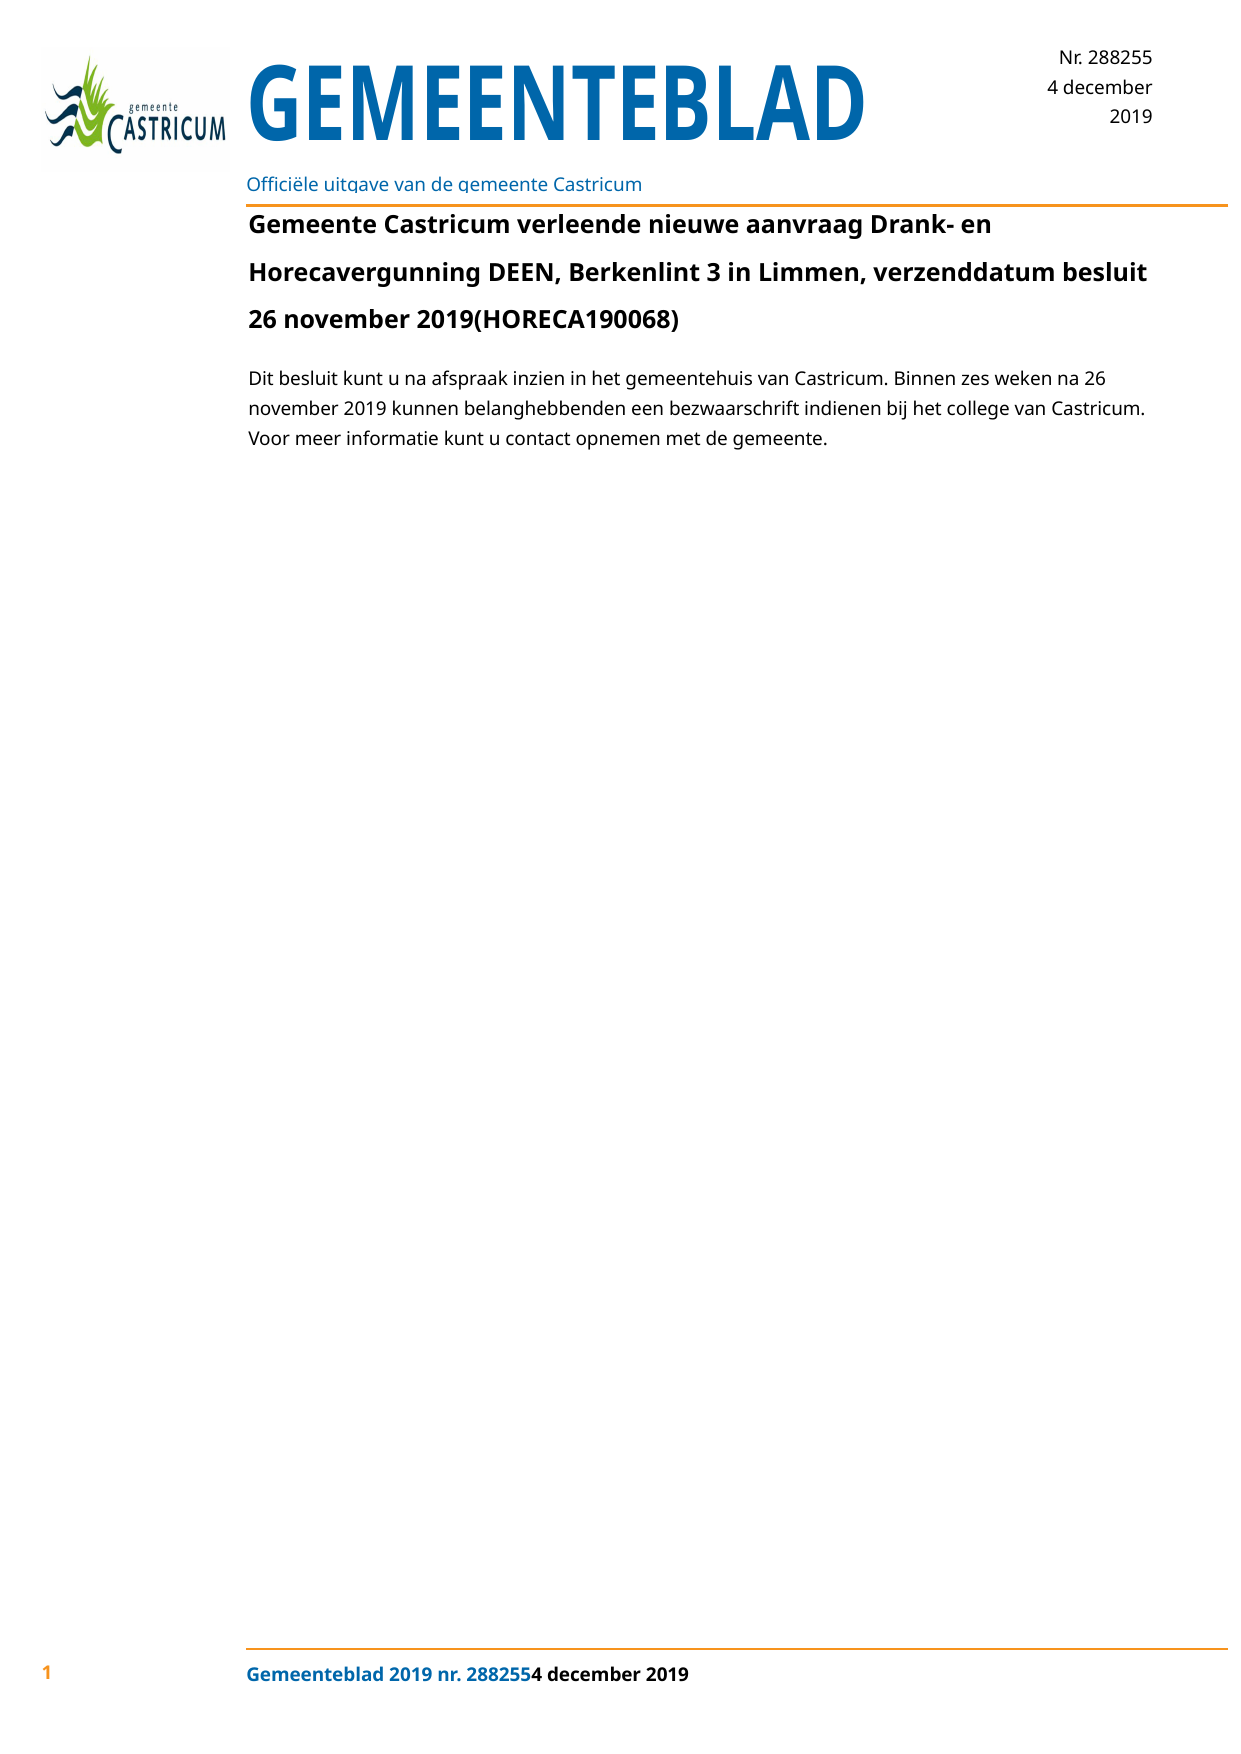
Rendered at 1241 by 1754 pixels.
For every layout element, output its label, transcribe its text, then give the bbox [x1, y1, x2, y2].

text Dit besluit kunt u na afspraak inzien in het gemeentehuis van Castricum. Binnen zes weken na 26 november 2019 kunnen belanghebbenden een bezwaarschrift indienen bij het college van Castricum. Voor meer informatie kunt u contact opnemen met de gemeente. [248, 366, 1152, 450]
picture [41, 47, 231, 172]
text Gemeente Castricum verleende nieuwe aanvraag Drank- en Horecavergunning DEEN, Berkenlint 3 in Limmen, verzenddatum besluit 26 november 2019(HORECA190068) [248, 207, 1152, 336]
